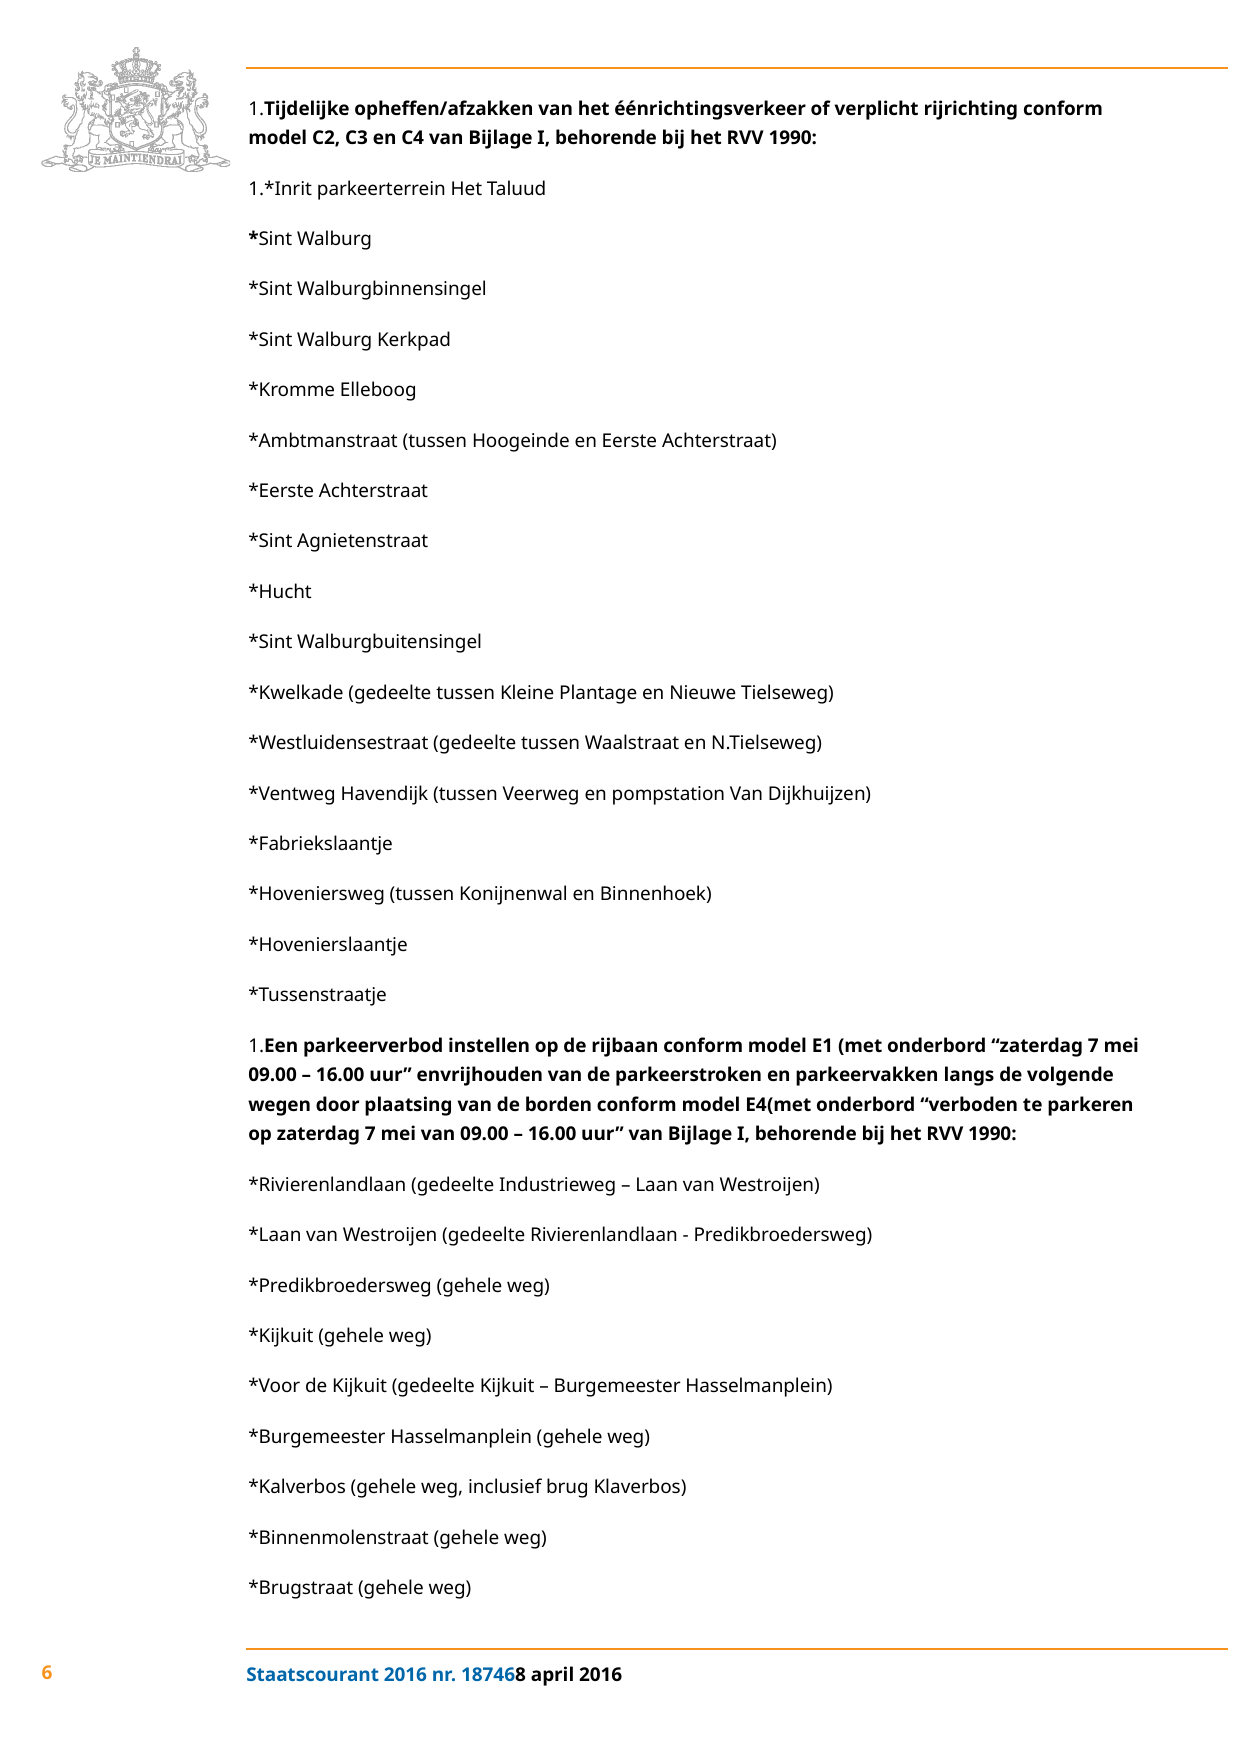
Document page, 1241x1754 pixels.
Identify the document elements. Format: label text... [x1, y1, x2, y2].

text *Fabriekslaantje [248, 830, 1152, 856]
text *Sint Walburgbinnensingel [248, 276, 1152, 301]
picture [41, 47, 231, 172]
text *Predikbroedersweg (gehele weg) [248, 1272, 1152, 1298]
text *Eerste Achterstraat [248, 477, 1152, 503]
text *Kromme Elleboog [248, 376, 1152, 402]
text *Kijkuit (gehele weg) [248, 1322, 1152, 1348]
text *Ambtmanstraat (tussen Hoogeinde en Eerste Achterstraat) [248, 427, 1152, 453]
text *Tussenstraatje [248, 981, 1152, 1007]
text *Voor de Kijkuit (gedeelte Kijkuit – Burgemeester Hasselmanplein) [248, 1373, 1152, 1398]
text *Sint Walburg Kerkpad [248, 326, 1152, 352]
text *Kwelkade (gedeelte tussen Kleine Plantage en Nieuwe Tielseweg) [248, 679, 1152, 705]
text *Rivierenlandlaan (gedeelte Industrieweg – Laan van Westroijen) [248, 1171, 1152, 1197]
text *Ventweg Havendijk (tussen Veerweg en pompstation Van Dijkhuijzen) [248, 780, 1152, 806]
text *Sint Agnietenstraat [248, 528, 1152, 553]
text *Westluidensestraat (gedeelte tussen Waalstraat en N.Tielseweg) [248, 729, 1152, 755]
text *Hucht [248, 578, 1152, 604]
text *Sint Walburgbuitensingel [248, 628, 1152, 654]
text *Laan van Westroijen (gedeelte Rivierenlandlaan - Predikbroedersweg) [248, 1221, 1152, 1247]
text *Kalverbos (gehele weg, inclusief brug Klaverbos) [248, 1473, 1152, 1499]
text *Brugstraat (gehele weg) [248, 1574, 1152, 1600]
text *Hoveniersweg (tussen Konijnenwal en Binnenhoek) [248, 881, 1152, 906]
text *Binnenmolenstraat (gehele weg) [248, 1524, 1152, 1550]
text *Sint Walburg [248, 225, 1152, 251]
text 1.*Inrit parkeerterrein Het Taluud [248, 175, 1152, 201]
text 1.Tijdelijke opheffen/afzakken van het éénrichtingsverkeer of verplicht rijrichting conform model C2, C3 en C4 van Bijlage I, behorende bij het RVV 1990: [248, 95, 1152, 150]
text *Hovenierslaantje [248, 931, 1152, 957]
text *Burgemeester Hasselmanplein (gehele weg) [248, 1423, 1152, 1449]
text 1.Een parkeerverbod instellen op de rijbaan conform model E1 (met onderbord “zaterdag 7 mei 09.00 – 16.00 uur” envrijhouden van de parkeerstroken en parkeervakken langs de volgende wegen door plaatsing van de borden conform model E4(met onderbord “verboden te parkeren op zaterdag 7 mei van 09.00 – 16.00 uur” van Bijlage I, behorende bij het RVV 1990: [248, 1032, 1152, 1146]
